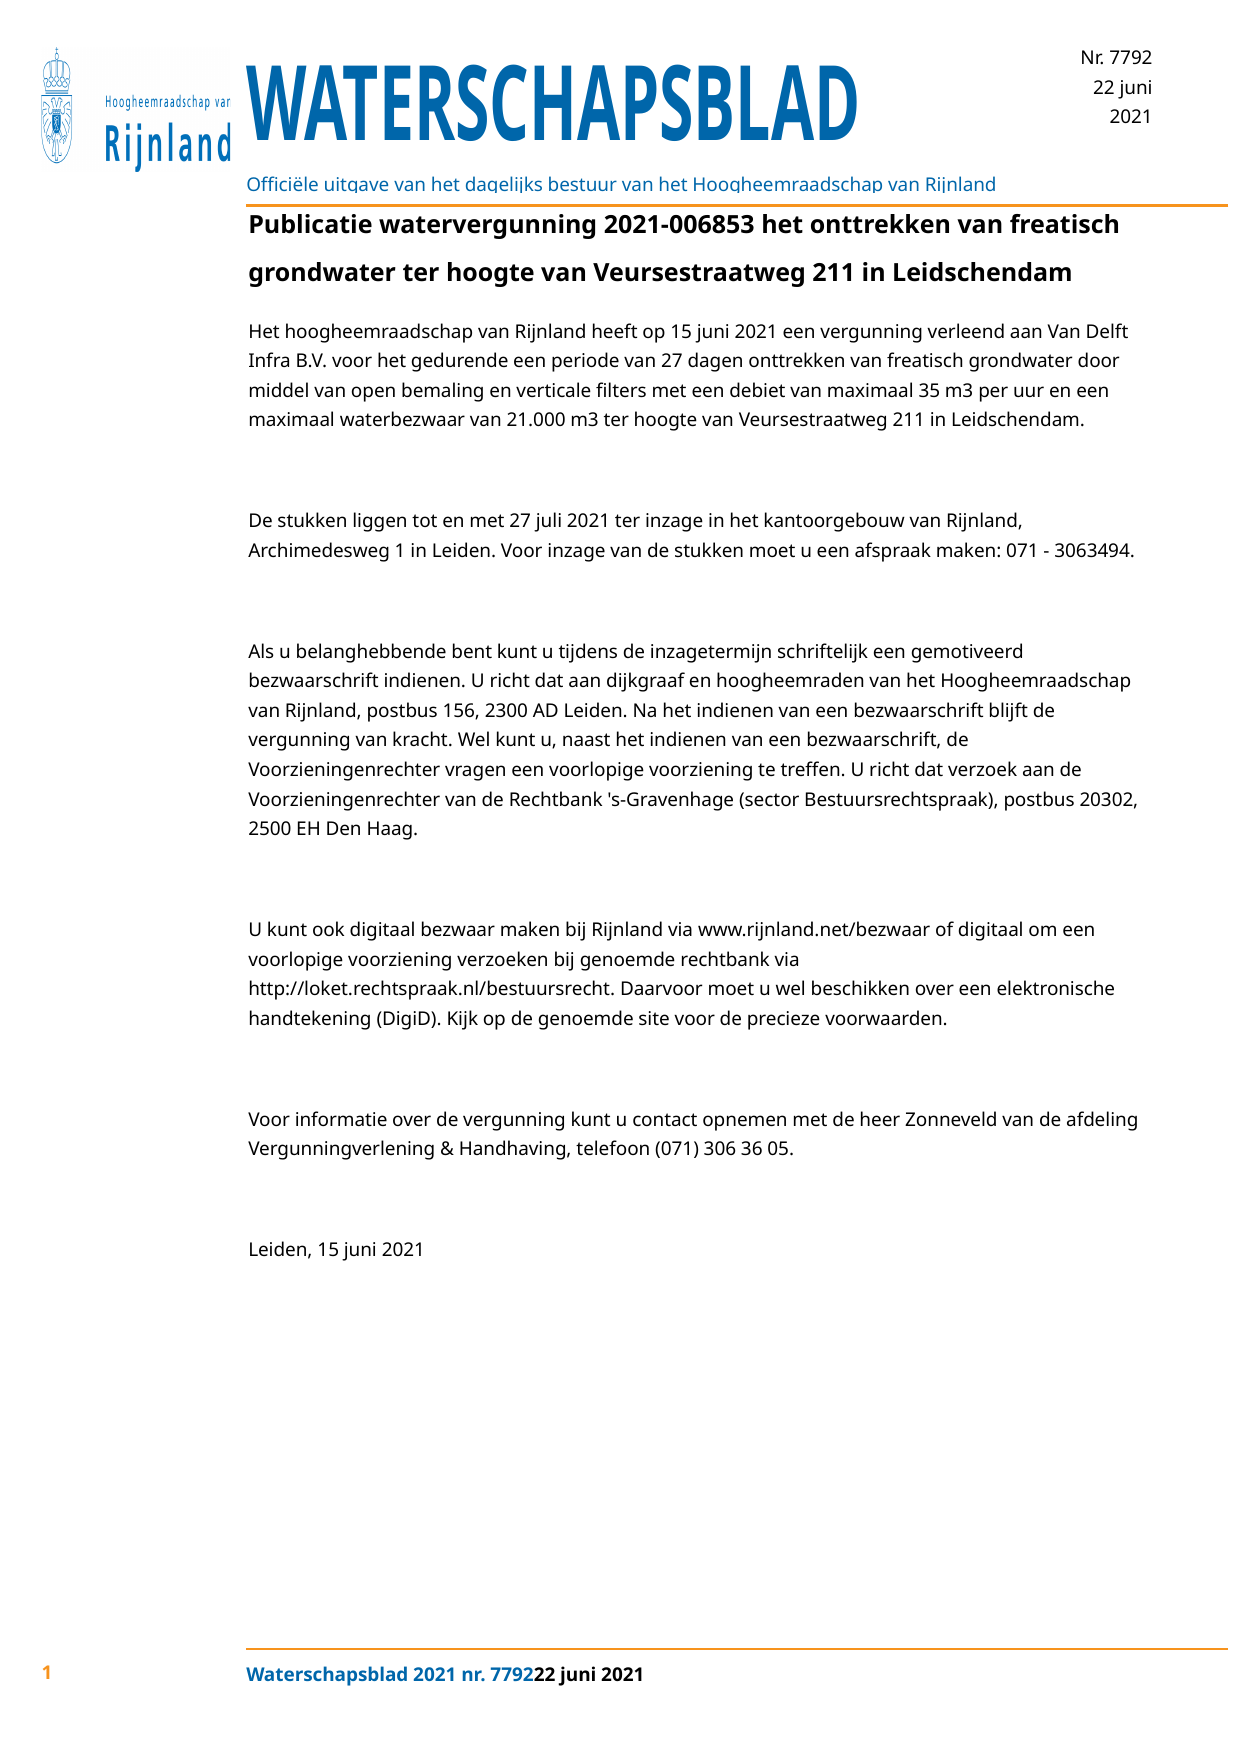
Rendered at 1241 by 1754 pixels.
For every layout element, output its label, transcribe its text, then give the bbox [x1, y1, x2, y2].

picture [41, 47, 231, 172]
text Voor informatie over de vergunning kunt u contact opnemen met de heer Zonneveld van de afdeling Vergunningverlening & Handhaving, telefoon (071) 306 36 05. [248, 1106, 1152, 1161]
text Het hoogheemraadschap van Rijnland heeft op 15 juni 2021 een vergunning verleend aan Van Delft Infra B.V. voor het gedurende een periode van 27 dagen onttrekken van freatisch grondwater door middel van open bemaling en verticale filters met een debiet van maximaal 35 m3 per uur en een maximaal waterbezwaar van 21.000 m3 ter hoogte van Veursestraatweg 211 in Leidschendam. [248, 318, 1152, 432]
text U kunt ook digitaal bezwaar maken bij Rijnland via www.rijnland.net/bezwaar of digitaal om een voorlopige voorziening verzoeken bij genoemde rechtbank via http://loket.rechtspraak.nl/bestuursrecht. Daarvoor moet u wel beschikken over een elektronische handtekening (DigiD). Kijk op de genoemde site voor de precieze voorwaarden. [248, 916, 1152, 1031]
text De stukken liggen tot en met 27 juli 2021 ter inzage in het kantoorgebouw van Rijnland, Archimedesweg 1 in Leiden. Voor inzage van de stukken moet u een afspraak maken: 071 - 3063494. [248, 507, 1152, 563]
text Leiden, 15 juni 2021 [248, 1236, 1152, 1262]
text Als u belanghebbende bent kunt u tijdens de inzagetermijn schriftelijk een gemotiveerd bezwaarschrift indienen. U richt dat aan dijkgraaf en hoogheemraden van het Hoogheemraadschap van Rijnland, postbus 156, 2300 AD Leiden. Na het indienen van een bezwaarschrift blijft de vergunning van kracht. Wel kunt u, naast het indienen van een bezwaarschrift, de Voorzieningenrechter vragen een voorlopige voorziening te treffen. U richt dat verzoek aan de Voorzieningenrechter van de Rechtbank 's-Gravenhage (sector Bestuursrechtspraak), postbus 20302, 2500 EH Den Haag. [248, 638, 1152, 841]
text Publicatie watervergunning 2021-006853 het onttrekken van freatisch grondwater ter hoogte van Veursestraatweg 211 in Leidschendam [248, 207, 1152, 288]
